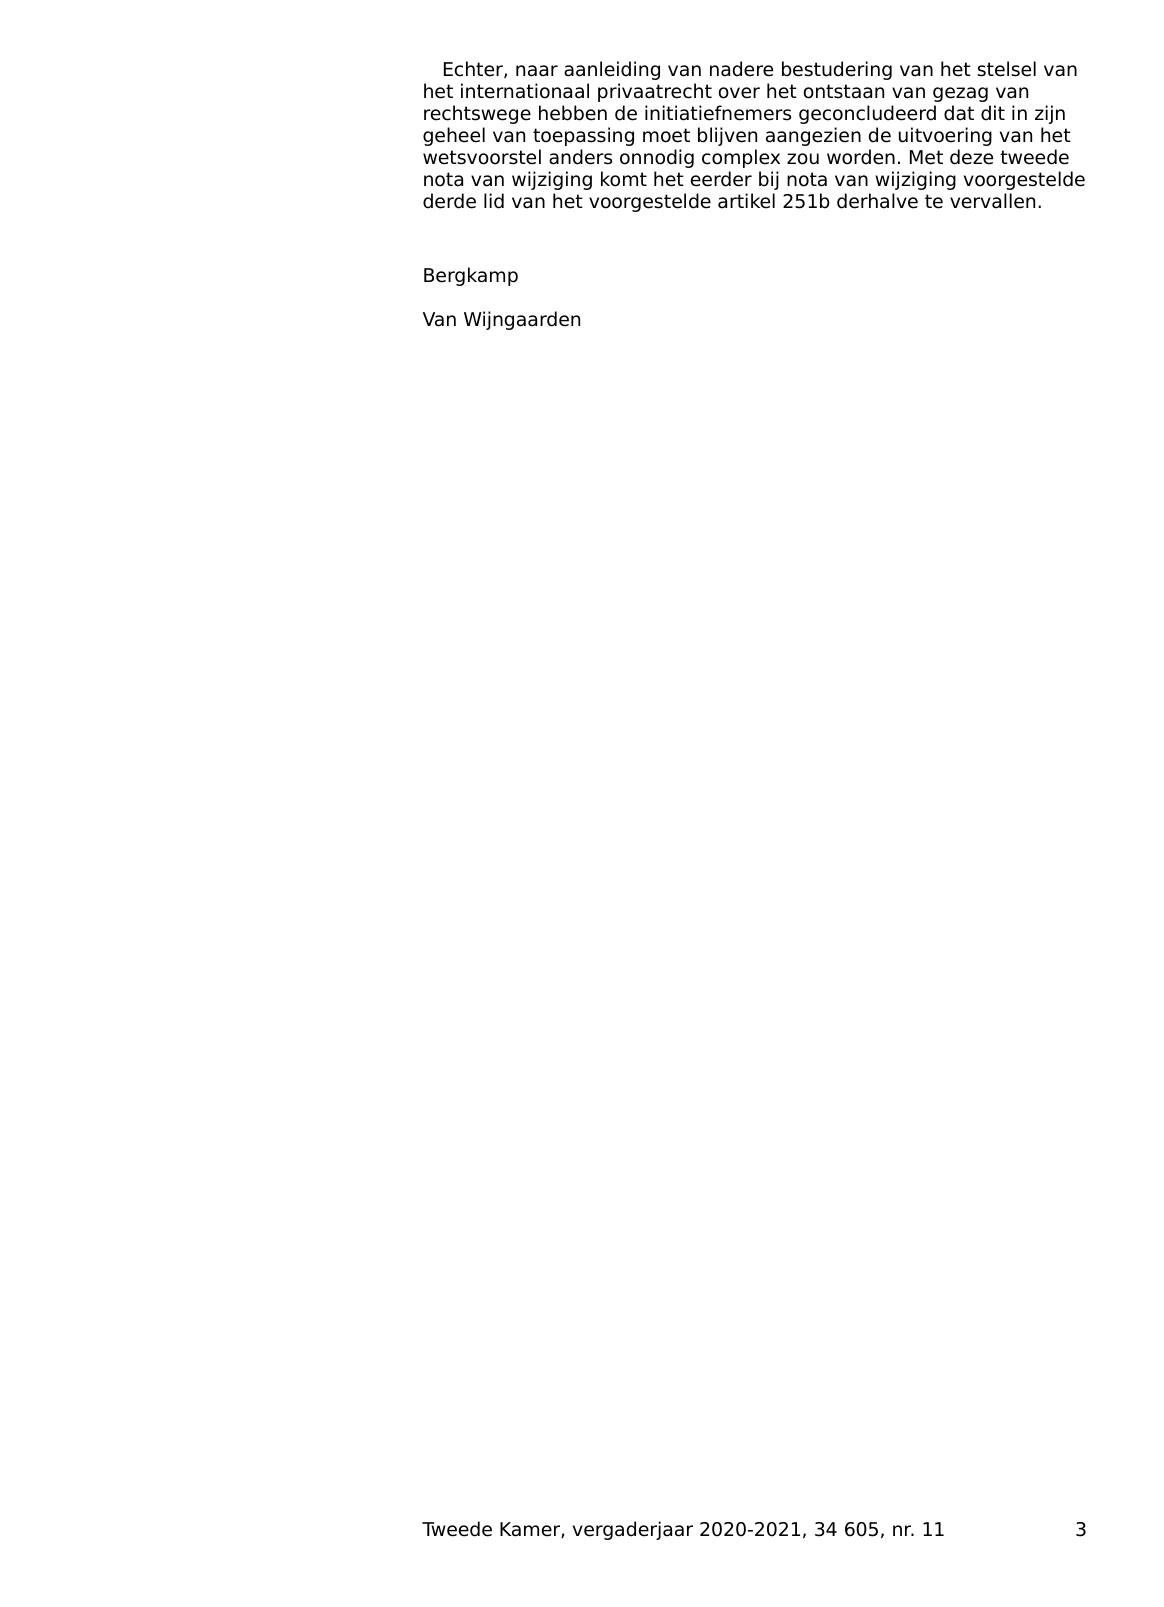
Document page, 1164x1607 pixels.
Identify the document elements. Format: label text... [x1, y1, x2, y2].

text Echter, naar aanleiding van nadere bestudering van het stelsel van het internationaal privaatrecht over het ontstaan van gezag van rechtswege hebben de initiatiefnemers geconcludeerd dat dit in zijn geheel van toepassing moet blijven aangezien de uitvoering van het wetsvoorstel anders onnodig complex zou worden. Met deze tweede nota van wijziging komt het eerder bij nota van wijziging voorgestelde derde lid van het voorgestelde artikel 251b derhalve te vervallen. [422, 59, 1087, 213]
text Bergkamp Van Wijngaarden [422, 243, 1087, 331]
